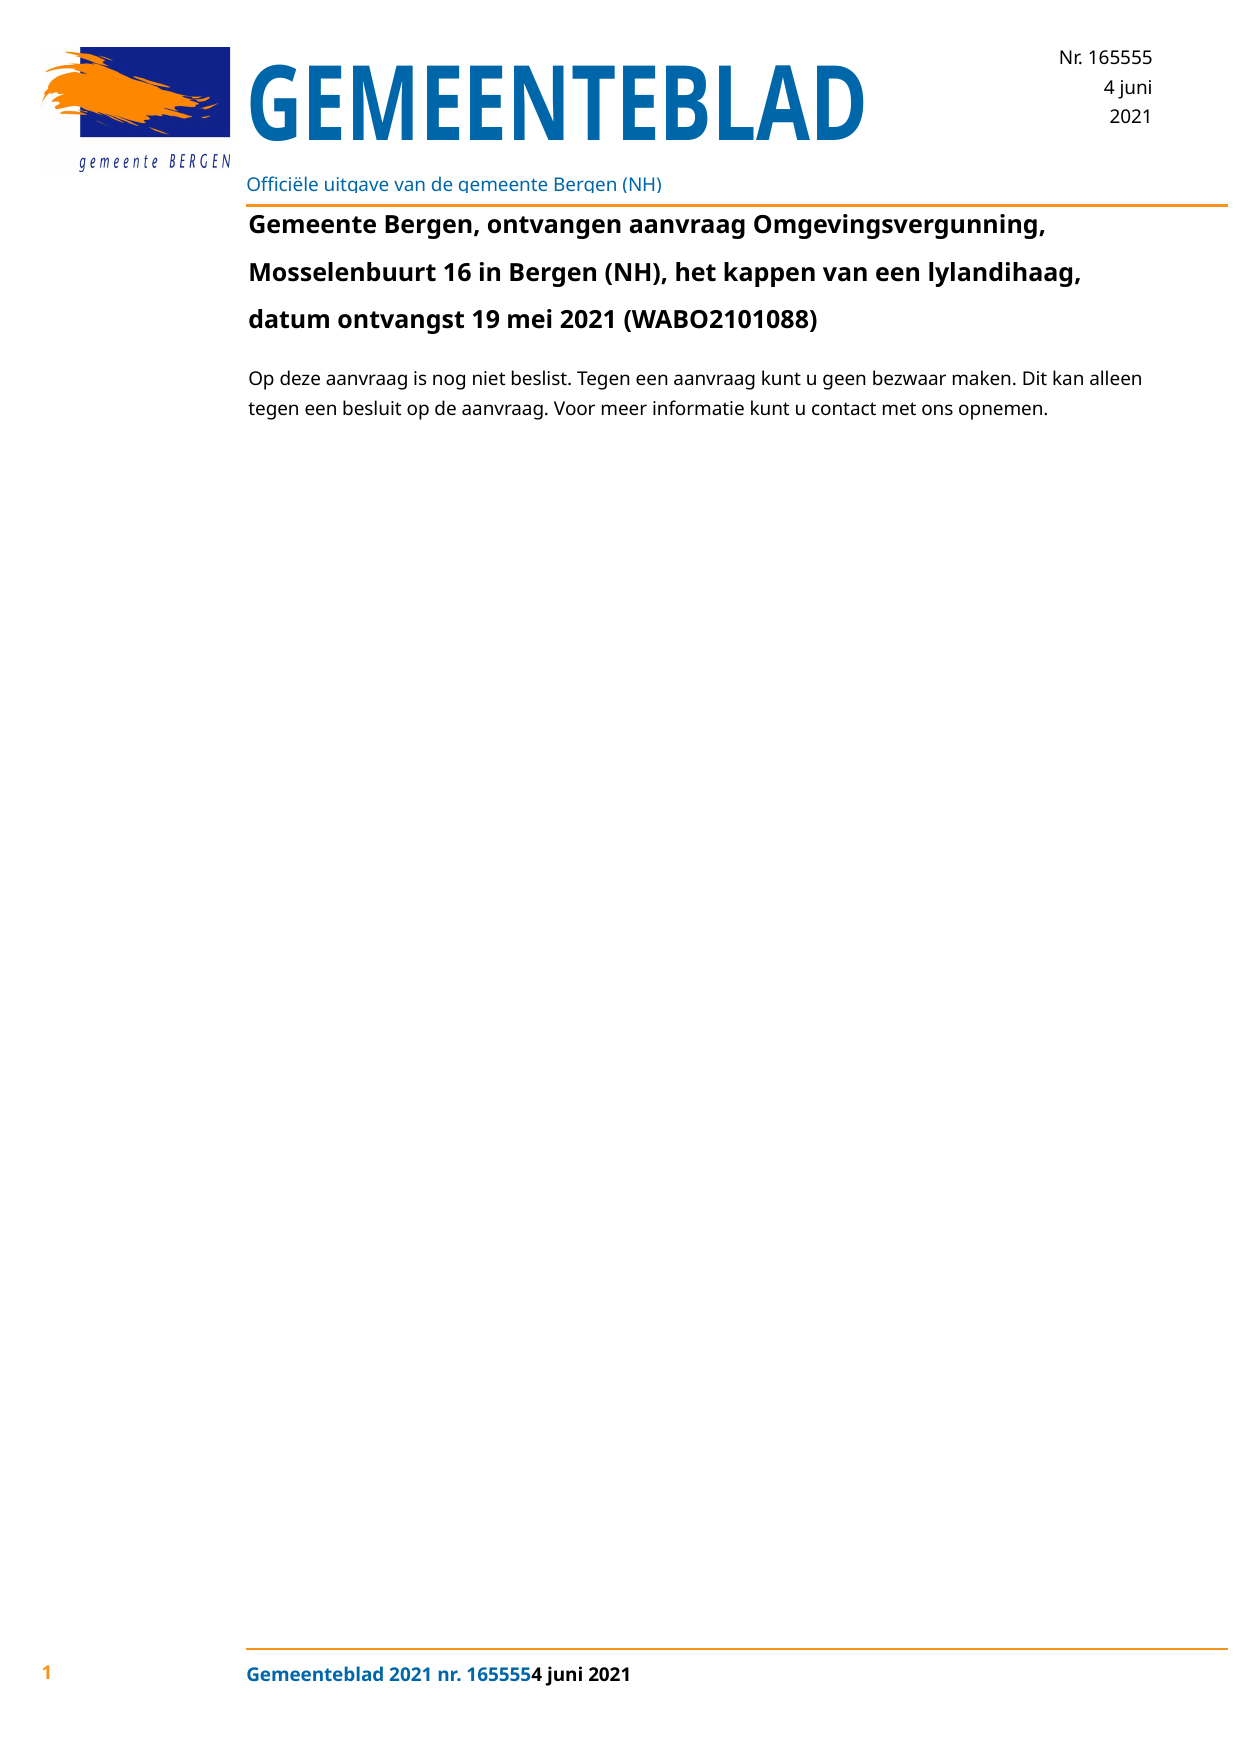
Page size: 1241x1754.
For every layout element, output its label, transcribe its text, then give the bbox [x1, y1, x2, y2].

text Op deze aanvraag is nog niet beslist. Tegen een aanvraag kunt u geen bezwaar maken. Dit kan alleen tegen een besluit op de aanvraag. Voor meer informatie kunt u contact met ons opnemen. [248, 366, 1152, 421]
picture [41, 47, 231, 172]
text Gemeente Bergen, ontvangen aanvraag Omgevingsvergunning, Mosselenbuurt 16 in Bergen (NH), het kappen van een lylandihaag, datum ontvangst 19 mei 2021 (WABO2101088) [248, 207, 1152, 336]
